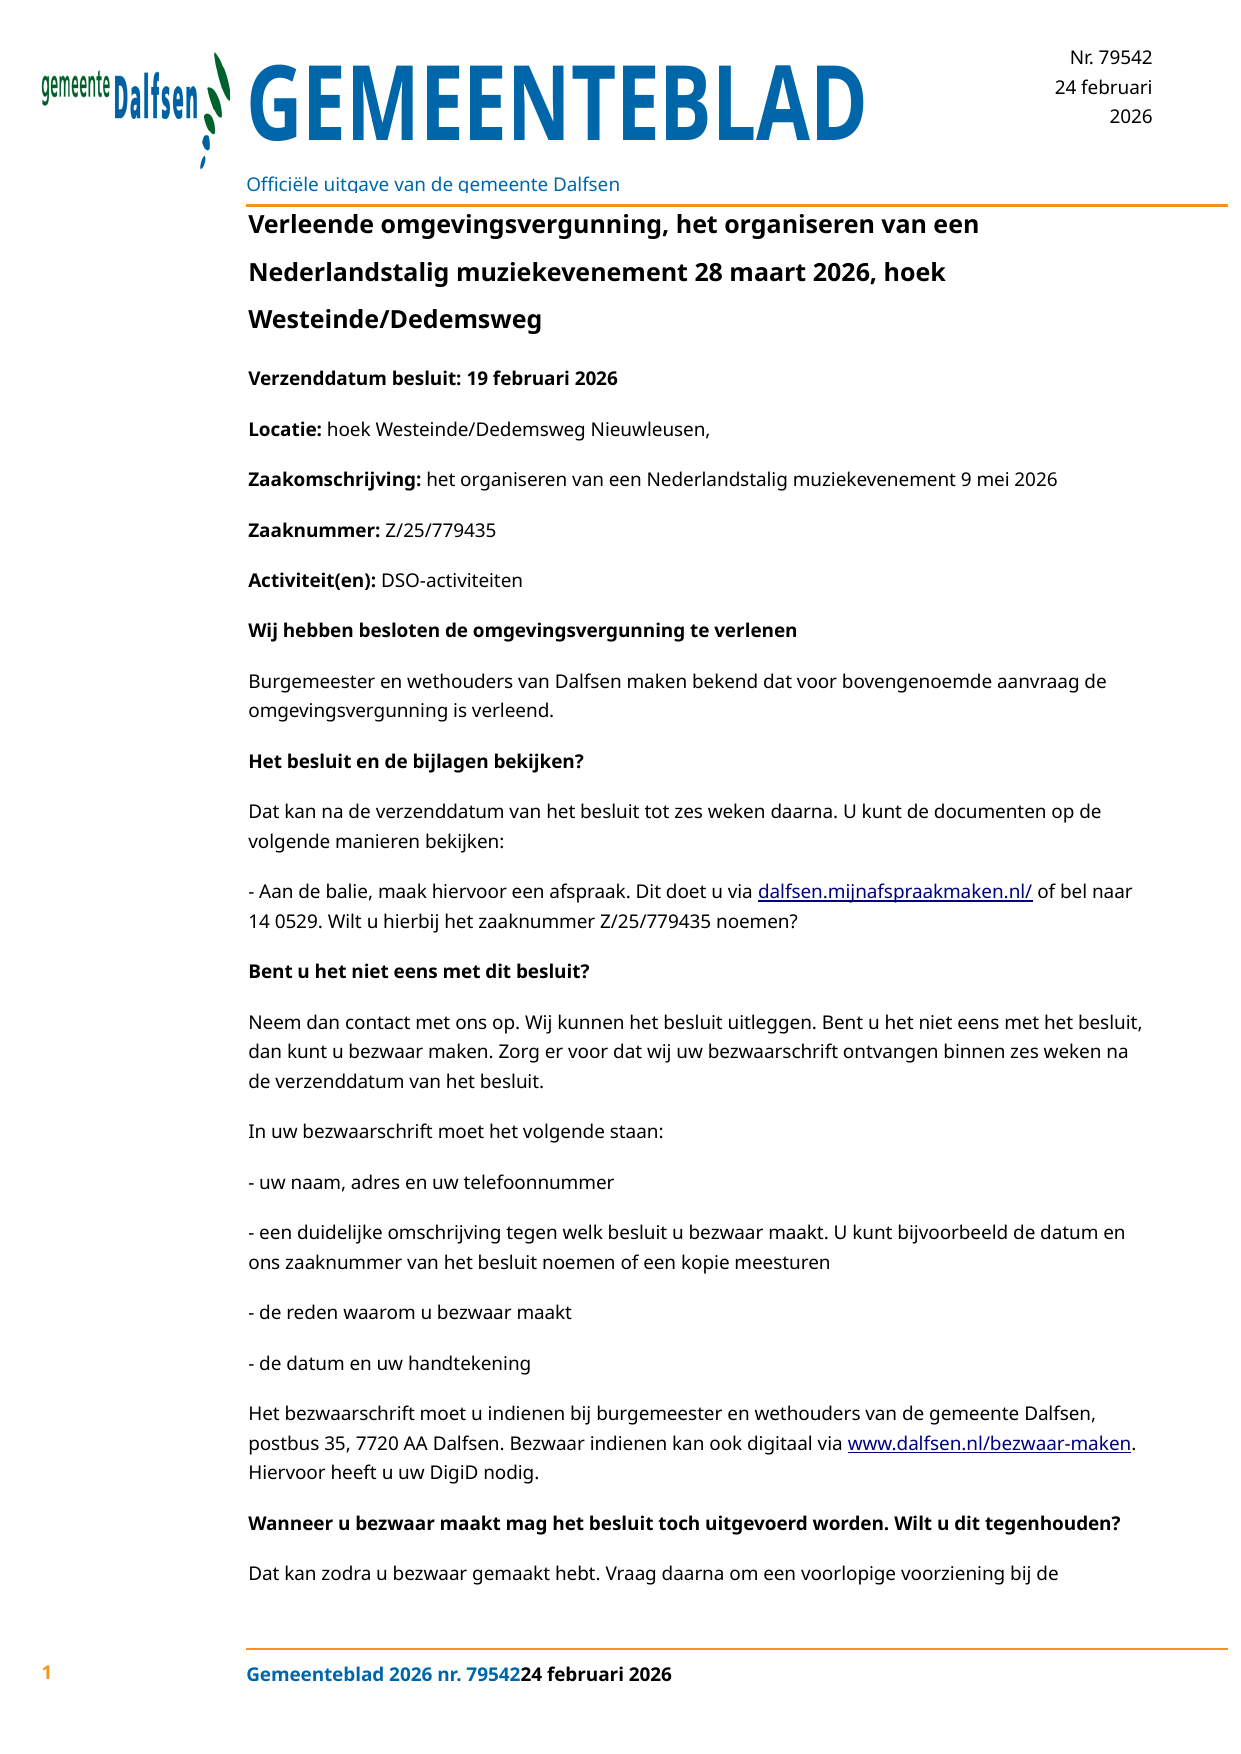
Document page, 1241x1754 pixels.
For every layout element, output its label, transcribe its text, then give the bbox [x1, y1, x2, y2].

text - de reden waarom u bezwaar maakt [248, 1299, 1152, 1325]
text - de datum en uw handtekening [248, 1350, 1152, 1375]
text Het besluit en de bijlagen bekijken? [248, 748, 1152, 774]
text In uw bezwaarschrift moet het volgende staan: [248, 1118, 1152, 1144]
text Zaakomschrijving: het organiseren van een Nederlandstalig muziekevenement 9 mei 2026 [248, 466, 1152, 492]
text - Aan de balie, maak hiervoor een afspraak. Dit doet u via dalfsen.mijnafspraakmaken.nl/ of bel naar 14 0529. Wilt u hierbij het zaaknummer Z/25/779435 noemen? [248, 878, 1152, 934]
text Dat kan zodra u bezwaar gemaakt hebt. Vraag daarna om een voorlopige voorziening bij de [248, 1560, 1152, 1586]
picture [41, 47, 231, 172]
text - een duidelijke omschrijving tegen welk besluit u bezwaar maakt. U kunt bijvoorbeeld de datum en ons zaaknummer van het besluit noemen of een kopie meesturen [248, 1219, 1152, 1274]
text Burgemeester en wethouders van Dalfsen maken bekend dat voor bovengenoemde aanvraag de omgevingsvergunning is verleend. [248, 668, 1152, 723]
text Wanneer u bezwaar maakt mag het besluit toch uitgevoerd worden. Wilt u dit tegenhouden? [248, 1510, 1152, 1535]
text Het bezwaarschrift moet u indienen bij burgemeester en wethouders van de gemeente Dalfsen, postbus 35, 7720 AA Dalfsen. Bezwaar indienen kan ook digitaal via www.dalfsen.nl/bezwaar-maken. Hiervoor heeft u uw DigiD nodig. [248, 1400, 1152, 1485]
text Verzenddatum besluit: 19 februari 2026 [248, 366, 1152, 391]
text Zaaknummer: Z/25/779435 [248, 517, 1152, 542]
text Bent u het niet eens met dit besluit? [248, 958, 1152, 984]
text Verleende omgevingsvergunning, het organiseren van een Nederlandstalig muziekevenement 28 maart 2026, hoek Westeinde/Dedemsweg [248, 207, 1152, 336]
text Dat kan na de verzenddatum van het besluit tot zes weken daarna. U kunt de documenten op de volgende manieren bekijken: [248, 798, 1152, 854]
text Locatie: hoek Westeinde/Dedemsweg Nieuwleusen, [248, 416, 1152, 442]
text Activiteit(en): DSO-activiteiten [248, 567, 1152, 593]
text - uw naam, adres en uw telefoonnummer [248, 1169, 1152, 1194]
text Neem dan contact met ons op. Wij kunnen het besluit uitleggen. Bent u het niet eens met het besluit, dan kunt u bezwaar maken. Zorg er voor dat wij uw bezwaarschrift ontvangen binnen zes weken na de verzenddatum van het besluit. [248, 1009, 1152, 1094]
text Wij hebben besloten de omgevingsvergunning te verlenen [248, 618, 1152, 643]
